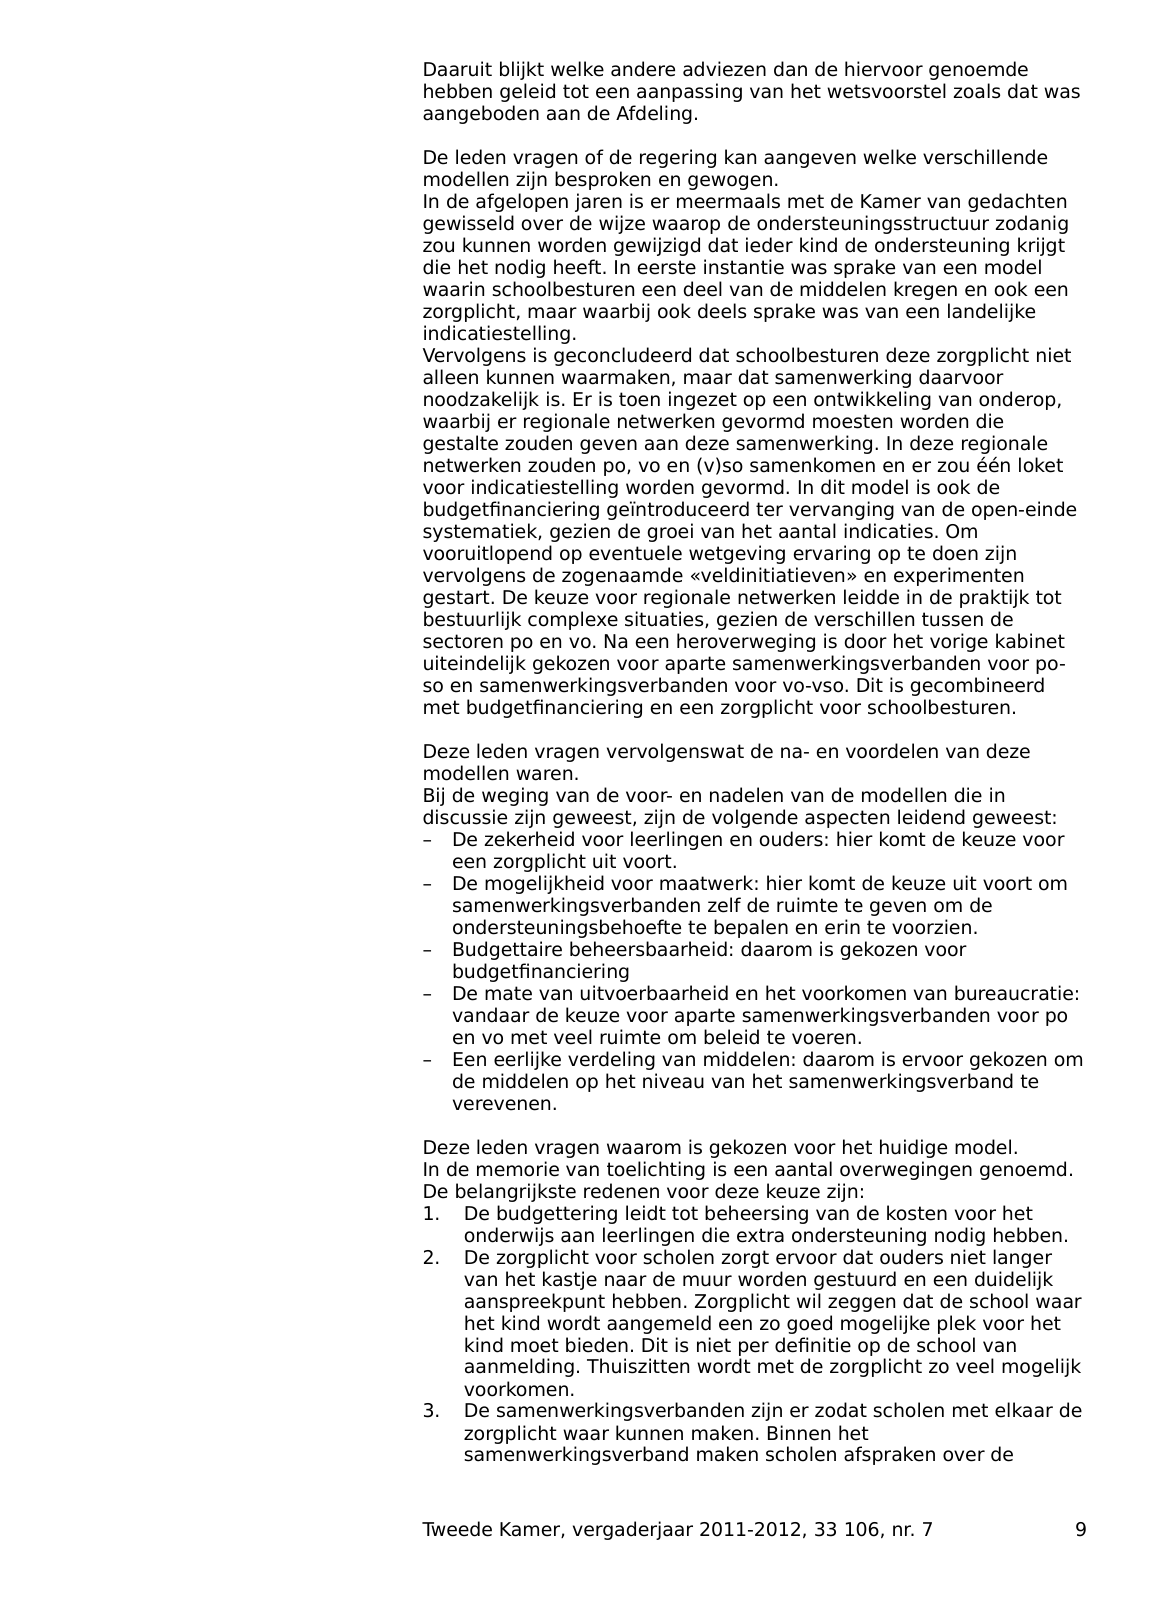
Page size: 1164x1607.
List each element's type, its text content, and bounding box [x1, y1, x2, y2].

text – De mogelijkheid voor maatwerk: hier komt de keuze uit voort om samenwerkingsverbanden zelf de ruimte te geven om de ondersteuningsbehoefte te bepalen en erin te voorzien. [422, 873, 1087, 939]
text 2. De zorgplicht voor scholen zorgt ervoor dat ouders niet langer van het kastje naar de muur worden gestuurd en een duidelijk aanspreekpunt hebben. Zorgplicht wil zeggen dat de school waar het kind wordt aangemeld een zo goed mogelijke plek voor het kind moet bieden. Dit is niet per definitie op de school van aanmelding. Thuiszitten wordt met de zorgplicht zo veel mogelijk voorkomen. [422, 1247, 1087, 1400]
text De leden vragen of de regering kan aangeven welke verschillende modellen zijn besproken en gewogen. [422, 147, 1087, 191]
text Vervolgens is geconcludeerd dat schoolbesturen deze zorgplicht niet alleen kunnen waarmaken, maar dat samenwerking daarvoor noodzakelijk is. Er is toen ingezet op een ontwikkeling van onderop, waarbij er regionale netwerken gevormd moesten worden die gestalte zouden geven aan deze samenwerking. In deze regionale netwerken zouden po, vo en (v)so samenkomen en er zou één loket voor indicatiestelling worden gevormd. In dit model is ook de budgetfinanciering geïntroduceerd ter vervanging van de open-einde systematiek, gezien de groei van het aantal indicaties. Om vooruitlopend op eventuele wetgeving ervaring op te doen zijn vervolgens de zogenaamde «veldinitiatieven» en experimenten gestart. De keuze voor regionale netwerken leidde in de praktijk tot bestuurlijk complexe situaties, gezien de verschillen tussen de sectoren po en vo. Na een heroverweging is door het vorige kabinet uiteindelijk gekozen voor aparte samenwerkingsverbanden voor po-so en samenwerkingsverbanden voor vo-vso. Dit is gecombineerd met budgetfinanciering en een zorgplicht voor schoolbesturen. [422, 345, 1087, 719]
text Daaruit blijkt welke andere adviezen dan de hiervoor genoemde hebben geleid tot een aanpassing van het wetsvoorstel zoals dat was aangeboden aan de Afdeling. [422, 59, 1087, 125]
text Deze leden vragen vervolgenswat de na- en voordelen van deze modellen waren. [422, 741, 1087, 785]
text – Een eerlijke verdeling van middelen: daarom is ervoor gekozen om de middelen op het niveau van het samenwerkingsverband te verevenen. [422, 1048, 1087, 1114]
text In de afgelopen jaren is er meermaals met de Kamer van gedachten gewisseld over de wijze waarop de ondersteuningsstructuur zodanig zou kunnen worden gewijzigd dat ieder kind de ondersteuning krijgt die het nodig heeft. In eerste instantie was sprake van een model waarin schoolbesturen een deel van de middelen kregen en ook een zorgplicht, maar waarbij ook deels sprake was van een landelijke indicatiestelling. [422, 191, 1087, 345]
text 3. De samenwerkingsverbanden zijn er zodat scholen met elkaar de zorgplicht waar kunnen maken. Binnen het samenwerkingsverband maken scholen afspraken over de [422, 1400, 1087, 1466]
text – Budgettaire beheersbaarheid: daarom is gekozen voor budgetfinanciering [422, 939, 1087, 983]
text – De zekerheid voor leerlingen en ouders: hier komt de keuze voor een zorgplicht uit voort. [422, 829, 1087, 873]
text In de memorie van toelichting is een aantal overwegingen genoemd. De belangrijkste redenen voor deze keuze zijn: [422, 1159, 1087, 1203]
text Deze leden vragen waarom is gekozen voor het huidige model. [422, 1137, 1087, 1159]
text 1. De budgettering leidt tot beheersing van de kosten voor het onderwijs aan leerlingen die extra ondersteuning nodig hebben. [422, 1203, 1087, 1247]
text Bij de weging van de voor- en nadelen van de modellen die in discussie zijn geweest, zijn de volgende aspecten leidend geweest: [422, 785, 1087, 829]
text – De mate van uitvoerbaarheid en het voorkomen van bureaucratie: vandaar de keuze voor aparte samenwerkingsverbanden voor po en vo met veel ruimte om beleid te voeren. [422, 983, 1087, 1048]
